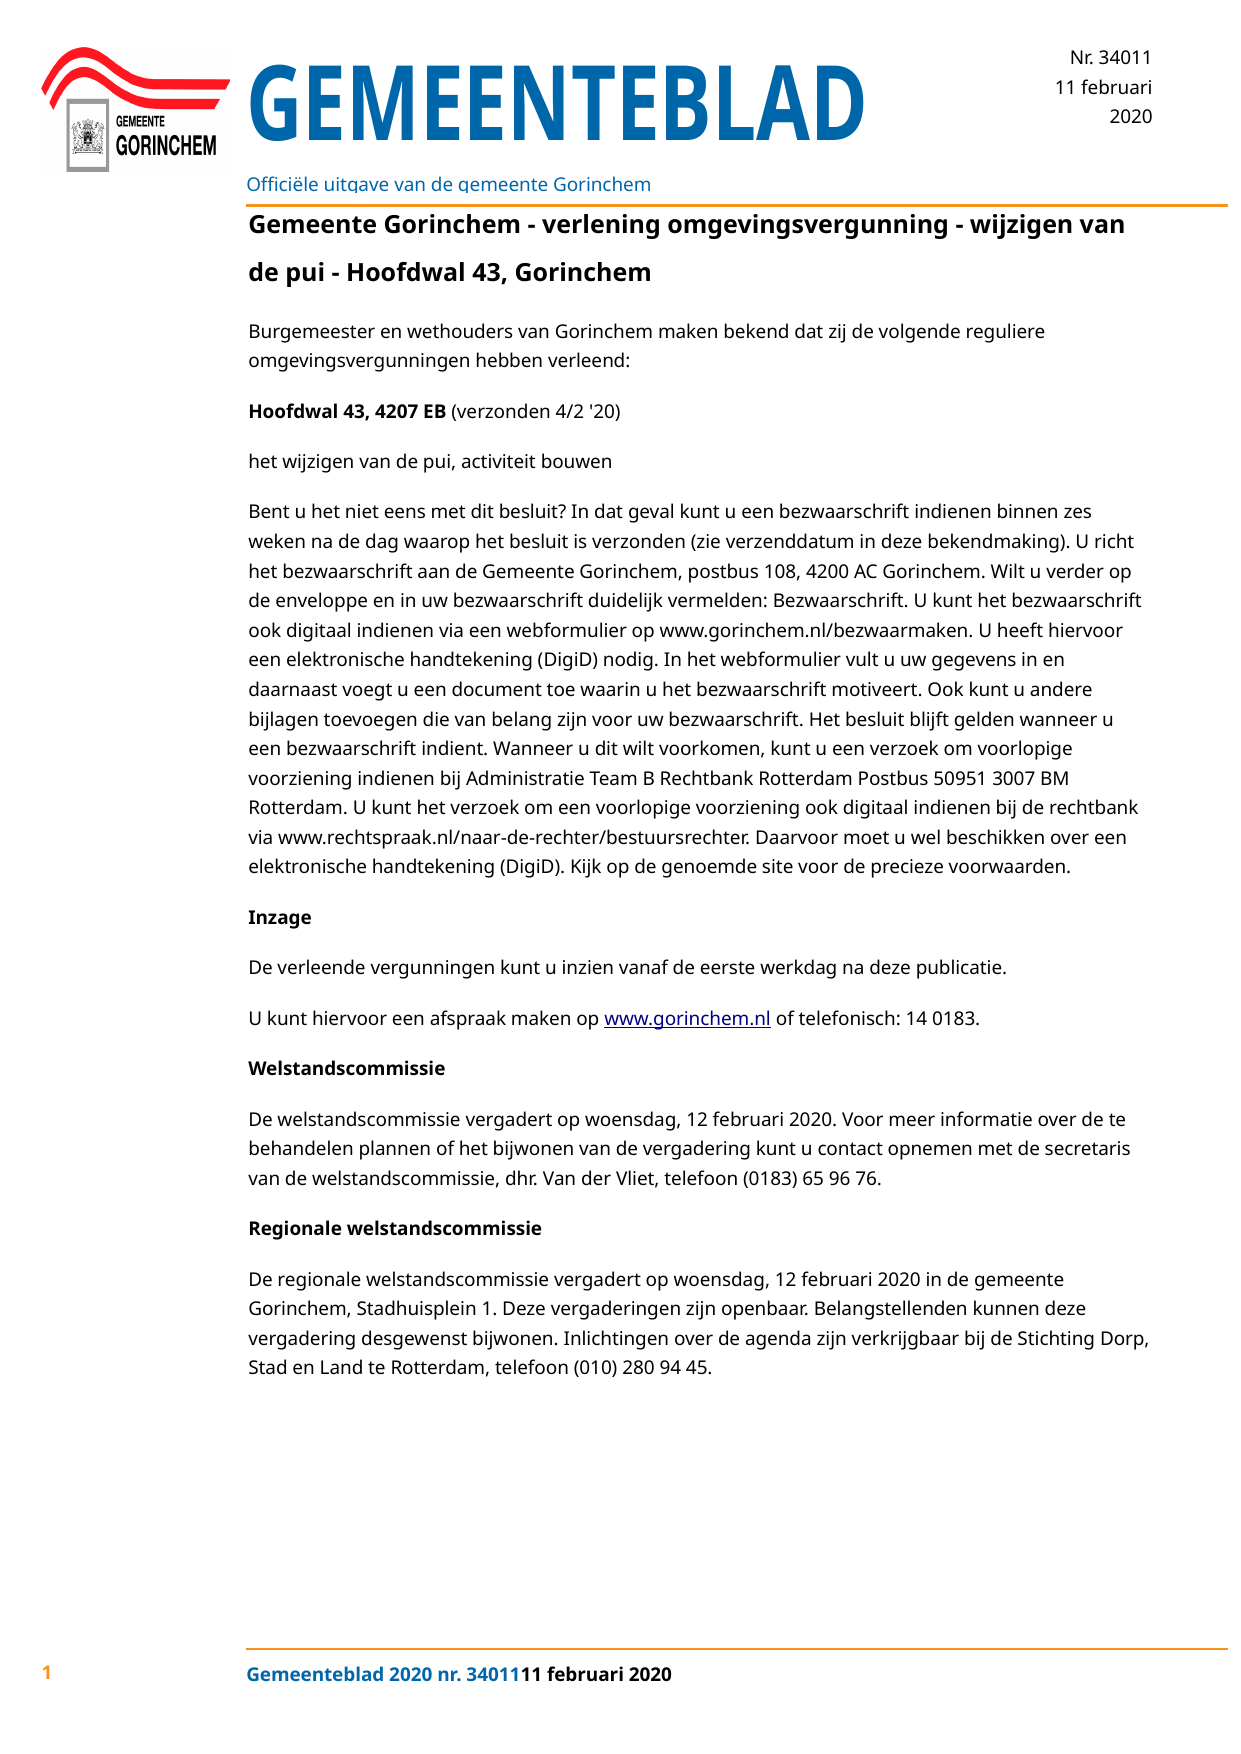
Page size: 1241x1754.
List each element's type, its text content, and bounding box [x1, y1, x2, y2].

text Hoofdwal 43, 4207 EB (verzonden 4/2 '20) [248, 398, 1152, 424]
text De welstandscommissie vergadert op woensdag, 12 februari 2020. Voor meer informatie over de te behandelen plannen of het bijwonen van de vergadering kunt u contact opnemen met de secretaris van de welstandscommissie, dhr. Van der Vliet, telefoon (0183) 65 96 76. [248, 1106, 1152, 1191]
text Inzage [248, 904, 1152, 930]
text Gemeente Gorinchem - verlening omgevingsvergunning - wijzigen van de pui - Hoofdwal 43, Gorinchem [248, 207, 1152, 288]
text Welstandscommissie [248, 1055, 1152, 1081]
picture [41, 47, 231, 172]
text De regionale welstandscommissie vergadert op woensdag, 12 februari 2020 in de gemeente Gorinchem, Stadhuisplein 1. Deze vergaderingen zijn openbaar. Belangstellenden kunnen deze vergadering desgewenst bijwonen. Inlichtingen over de agenda zijn verkrijgbaar bij de Stichting Dorp, Stad en Land te Rotterdam, telefoon (010) 280 94 45. [248, 1266, 1152, 1380]
text U kunt hiervoor een afspraak maken op www.gorinchem.nl of telefonisch: 14 0183. [248, 1005, 1152, 1031]
text De verleende vergunningen kunt u inzien vanaf de eerste werkdag na deze publicatie. [248, 954, 1152, 980]
text het wijzigen van de pui, activiteit bouwen [248, 448, 1152, 474]
text Burgemeester en wethouders van Gorinchem maken bekend dat zij de volgende reguliere omgevingsvergunningen hebben verleend: [248, 318, 1152, 373]
text Regionale welstandscommissie [248, 1215, 1152, 1241]
text Bent u het niet eens met dit besluit? In dat geval kunt u een bezwaarschrift indienen binnen zes weken na de dag waarop het besluit is verzonden (zie verzenddatum in deze bekendmaking). U richt het bezwaarschrift aan de Gemeente Gorinchem, postbus 108, 4200 AC Gorinchem. Wilt u verder op de enveloppe en in uw bezwaarschrift duidelijk vermelden: Bezwaarschrift. U kunt het bezwaarschrift ook digitaal indienen via een webformulier op www.gorinchem.nl/bezwaarmaken. U heeft hiervoor een elektronische handtekening (DigiD) nodig. In het webformulier vult u uw gegevens in en daarnaast voegt u een document toe waarin u het bezwaarschrift motiveert. Ook kunt u andere bijlagen toevoegen die van belang zijn voor uw bezwaarschrift. Het besluit blijft gelden wanneer u een bezwaarschrift indient. Wanneer u dit wilt voorkomen, kunt u een verzoek om voorlopige voorziening indienen bij Administratie Team B Rechtbank Rotterdam Postbus 50951 3007 BM Rotterdam. U kunt het verzoek om een voorlopige voorziening ook digitaal indienen bij de rechtbank via www.rechtspraak.nl/naar-de-rechter/bestuursrechter. Daarvoor moet u wel beschikken over een elektronische handtekening (DigiD). Kijk op de genoemde site voor de precieze voorwaarden. [248, 499, 1152, 879]
